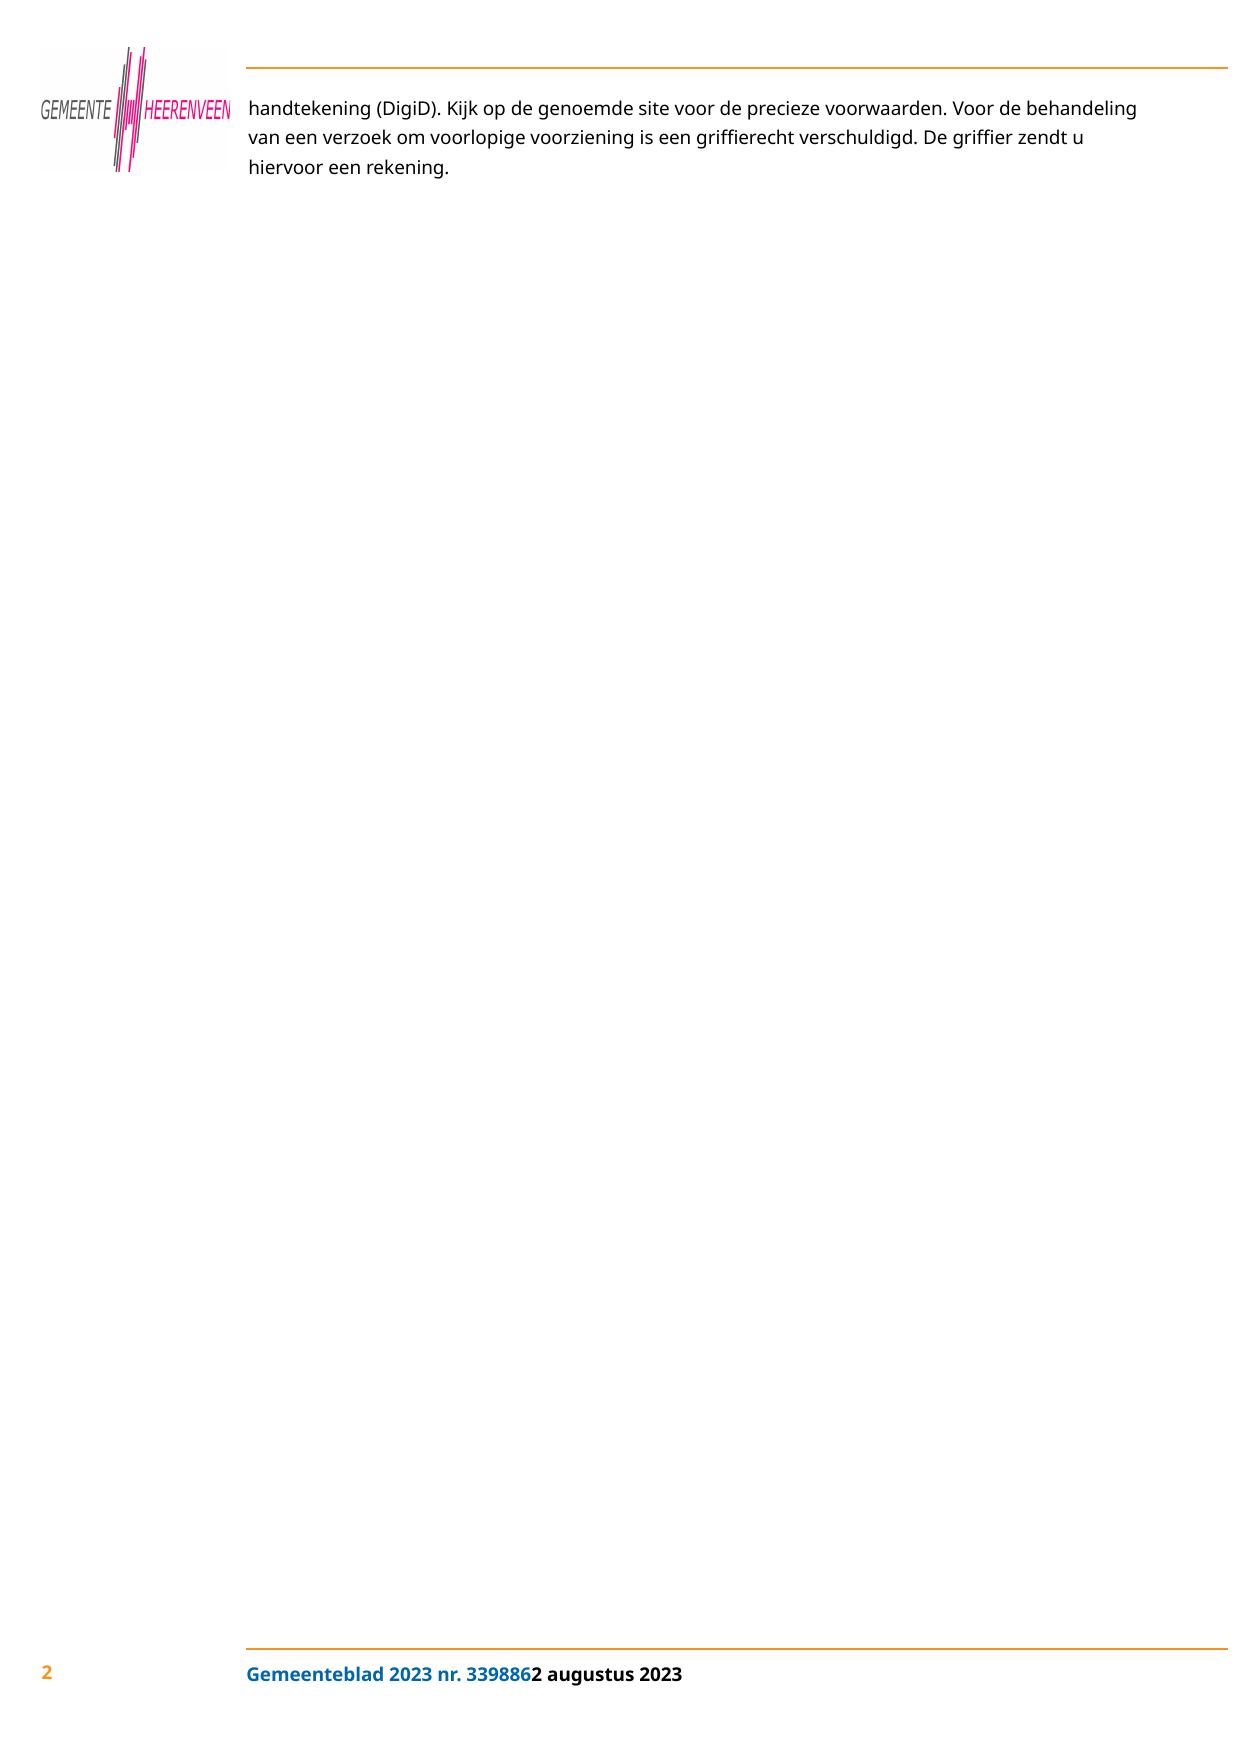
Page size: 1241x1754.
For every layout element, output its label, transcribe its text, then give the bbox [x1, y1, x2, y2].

text handtekening (DigiD). Kijk op de genoemde site voor de precieze voorwaarden. Voor de behandeling van een verzoek om voorlopige voorziening is een griffierecht verschuldigd. De griffier zendt u hiervoor een rekening. [248, 95, 1152, 180]
picture [41, 47, 231, 172]
